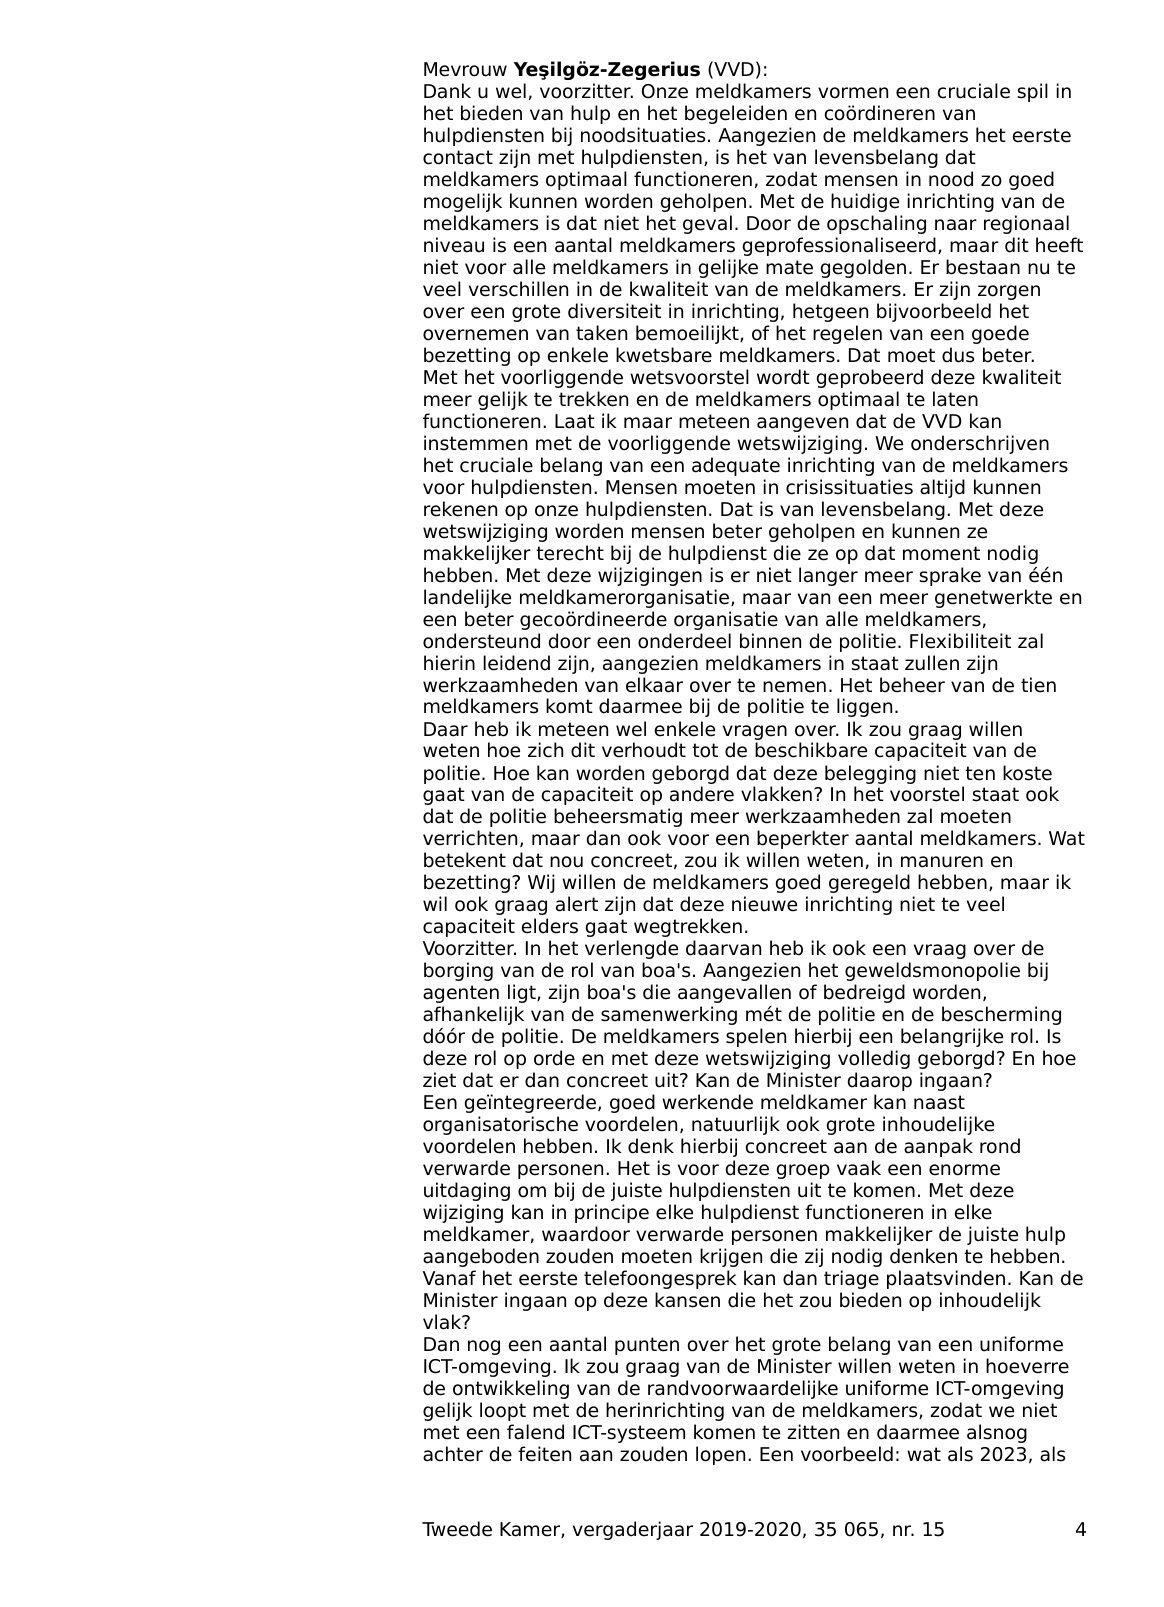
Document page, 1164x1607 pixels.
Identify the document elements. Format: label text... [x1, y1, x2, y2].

text Dan nog een aantal punten over het grote belang van een uniforme ICT-omgeving. Ik zou graag van de Minister willen weten in hoeverre de ontwikkeling van de randvoorwaardelijke uniforme ICT-omgeving gelijk loopt met de herinrichting van de meldkamers, zodat we niet met een falend ICT-systeem komen te zitten en daarmee alsnog achter de feiten aan zouden lopen. Een voorbeeld: wat als 2023, als [422, 1334, 1087, 1466]
text Met het voorliggende wetsvoorstel wordt geprobeerd deze kwaliteit meer gelijk te trekken en de meldkamers optimaal te laten functioneren. Laat ik maar meteen aangeven dat de VVD kan instemmen met de voorliggende wetswijziging. We onderschrijven het cruciale belang van een adequate inrichting van de meldkamers voor hulpdiensten. Mensen moeten in crisissituaties altijd kunnen rekenen op onze hulpdiensten. Dat is van levensbelang. Met deze wetswijziging worden mensen beter geholpen en kunnen ze makkelijker terecht bij de hulpdienst die ze op dat moment nodig hebben. Met deze wijzigingen is er niet langer meer sprake van één landelijke meldkamerorganisatie, maar van een meer genetwerkte en een beter gecoördineerde organisatie van alle meldkamers, ondersteund door een onderdeel binnen de politie. Flexibiliteit zal hierin leidend zijn, aangezien meldkamers in staat zullen zijn werkzaamheden van elkaar over te nemen. Het beheer van de tien meldkamers komt daarmee bij de politie te liggen. [422, 367, 1087, 718]
text Dank u wel, voorzitter. Onze meldkamers vormen een cruciale spil in het bieden van hulp en het begeleiden en coördineren van hulpdiensten bij noodsituaties. Aangezien de meldkamers het eerste contact zijn met hulpdiensten, is het van levensbelang dat meldkamers optimaal functioneren, zodat mensen in nood zo goed mogelijk kunnen worden geholpen. Met de huidige inrichting van de meldkamers is dat niet het geval. Door de opschaling naar regionaal niveau is een aantal meldkamers geprofessionaliseerd, maar dit heeft niet voor alle meldkamers in gelijke mate gegolden. Er bestaan nu te veel verschillen in de kwaliteit van de meldkamers. Er zijn zorgen over een grote diversiteit in inrichting, hetgeen bijvoorbeeld het overnemen van taken bemoeilijkt, of het regelen van een goede bezetting op enkele kwetsbare meldkamers. Dat moet dus beter. [422, 81, 1087, 367]
text Voorzitter. In het verlengde daarvan heb ik ook een vraag over de borging van de rol van boa's. Aangezien het geweldsmonopolie bij agenten ligt, zijn boa's die aangevallen of bedreigd worden, afhankelijk van de samenwerking mét de politie en de bescherming dóór de politie. De meldkamers spelen hierbij een belangrijke rol. Is deze rol op orde en met deze wetswijziging volledig geborgd? En hoe ziet dat er dan concreet uit? Kan de Minister daarop ingaan? [422, 938, 1087, 1092]
text Daar heb ik meteen wel enkele vragen over. Ik zou graag willen weten hoe zich dit verhoudt tot de beschikbare capaciteit van de politie. Hoe kan worden geborgd dat deze belegging niet ten koste gaat van de capaciteit op andere vlakken? In het voorstel staat ook dat de politie beheersmatig meer werkzaamheden zal moeten verrichten, maar dan ook voor een beperkter aantal meldkamers. Wat betekent dat nou concreet, zou ik willen weten, in manuren en bezetting? Wij willen de meldkamers goed geregeld hebben, maar ik wil ook graag alert zijn dat deze nieuwe inrichting niet te veel capaciteit elders gaat wegtrekken. [422, 718, 1087, 938]
text Een geïntegreerde, goed werkende meldkamer kan naast organisatorische voordelen, natuurlijk ook grote inhoudelijke voordelen hebben. Ik denk hierbij concreet aan de aanpak rond verwarde personen. Het is voor deze groep vaak een enorme uitdaging om bij de juiste hulpdiensten uit te komen. Met deze wijziging kan in principe elke hulpdienst functioneren in elke meldkamer, waardoor verwarde personen makkelijker de juiste hulp aangeboden zouden moeten krijgen die zij nodig denken te hebben. Vanaf het eerste telefoongesprek kan dan triage plaatsvinden. Kan de Minister ingaan op deze kansen die het zou bieden op inhoudelijk vlak? [422, 1092, 1087, 1334]
text Mevrouw Yeşilgöz-Zegerius (VVD): [422, 59, 1087, 81]
